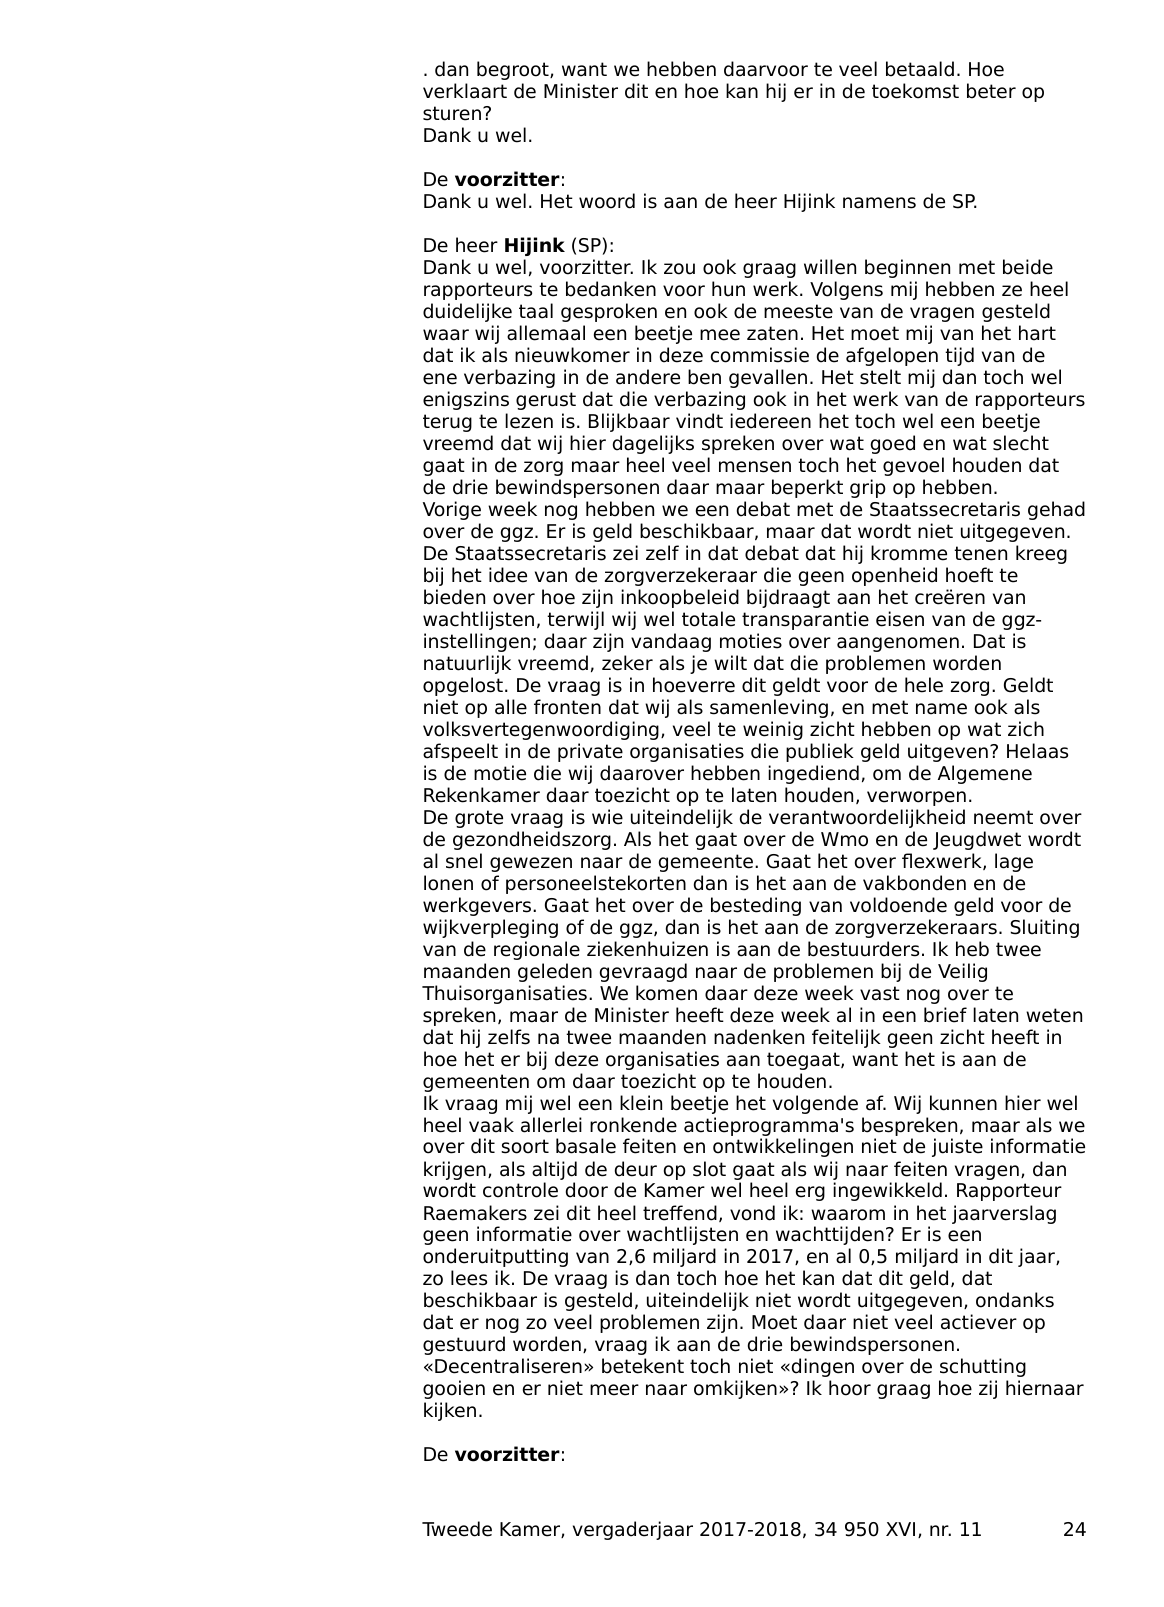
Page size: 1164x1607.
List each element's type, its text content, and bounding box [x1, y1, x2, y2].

text De voorzitter: [422, 169, 1087, 191]
text Dank u wel. Het woord is aan de heer Hijink namens de SP. [422, 191, 1087, 213]
text Ik vraag mij wel een klein beetje het volgende af. Wij kunnen hier wel heel vaak allerlei ronkende actieprogramma's bespreken, maar als we over dit soort basale feiten en ontwikkelingen niet de juiste informatie krijgen, als altijd de deur op slot gaat als wij naar feiten vragen, dan wordt controle door de Kamer wel heel erg ingewikkeld. Rapporteur Raemakers zei dit heel treffend, vond ik: waarom in het jaarverslag geen informatie over wachtlijsten en wachttijden? Er is een onderuitputting van 2,6 miljard in 2017, en al 0,5 miljard in dit jaar, zo lees ik. De vraag is dan toch hoe het kan dat dit geld, dat beschikbaar is gesteld, uiteindelijk niet wordt uitgegeven, ondanks dat er nog zo veel problemen zijn. Moet daar niet veel actiever op gestuurd worden, vraag ik aan de drie bewindspersonen. «Decentraliseren» betekent toch niet «dingen over de schutting gooien en er niet meer naar omkijken»? Ik hoor graag hoe zij hiernaar kijken. [422, 1092, 1087, 1422]
text De voorzitter: [422, 1444, 1087, 1466]
text Dank u wel. [422, 125, 1087, 147]
text Dank u wel, voorzitter. Ik zou ook graag willen beginnen met beide rapporteurs te bedanken voor hun werk. Volgens mij hebben ze heel duidelijke taal gesproken en ook de meeste van de vragen gesteld waar wij allemaal een beetje mee zaten. Het moet mij van het hart dat ik als nieuwkomer in deze commissie de afgelopen tijd van de ene verbazing in de andere ben gevallen. Het stelt mij dan toch wel enigszins gerust dat die verbazing ook in het werk van de rapporteurs terug te lezen is. Blijkbaar vindt iedereen het toch wel een beetje vreemd dat wij hier dagelijks spreken over wat goed en wat slecht gaat in de zorg maar heel veel mensen toch het gevoel houden dat de drie bewindspersonen daar maar beperkt grip op hebben. [422, 257, 1087, 499]
text De heer Hijink (SP): [422, 235, 1087, 257]
text De grote vraag is wie uiteindelijk de verantwoordelijkheid neemt over de gezondheidszorg. Als het gaat over de Wmo en de Jeugdwet wordt al snel gewezen naar de gemeente. Gaat het over flexwerk, lage lonen of personeelstekorten dan is het aan de vakbonden en de werkgevers. Gaat het over de besteding van voldoende geld voor de wijkverpleging of de ggz, dan is het aan de zorgverzekeraars. Sluiting van de regionale ziekenhuizen is aan de bestuurders. Ik heb twee maanden geleden gevraagd naar de problemen bij de Veilig Thuisorganisaties. We komen daar deze week vast nog over te spreken, maar de Minister heeft deze week al in een brief laten weten dat hij zelfs na twee maanden nadenken feitelijk geen zicht heeft in hoe het er bij deze organisaties aan toegaat, want het is aan de gemeenten om daar toezicht op te houden. [422, 807, 1087, 1092]
text Vorige week nog hebben we een debat met de Staatssecretaris gehad over de ggz. Er is geld beschikbaar, maar dat wordt niet uitgegeven. De Staatssecretaris zei zelf in dat debat dat hij kromme tenen kreeg bij het idee van de zorgverzekeraar die geen openheid hoeft te bieden over hoe zijn inkoopbeleid bijdraagt aan het creëren van wachtlijsten, terwijl wij wel totale transparantie eisen van de ggz-instellingen; daar zijn vandaag moties over aangenomen. Dat is natuurlijk vreemd, zeker als je wilt dat die problemen worden opgelost. De vraag is in hoeverre dit geldt voor de hele zorg. Geldt niet op alle fronten dat wij als samenleving, en met name ook als volksvertegenwoordiging, veel te weinig zicht hebben op wat zich afspeelt in de private organisaties die publiek geld uitgeven? Helaas is de motie die wij daarover hebben ingediend, om de Algemene Rekenkamer daar toezicht op te laten houden, verworpen. [422, 499, 1087, 807]
text . dan begroot, want we hebben daarvoor te veel betaald. Hoe verklaart de Minister dit en hoe kan hij er in de toekomst beter op sturen? [422, 59, 1087, 125]
